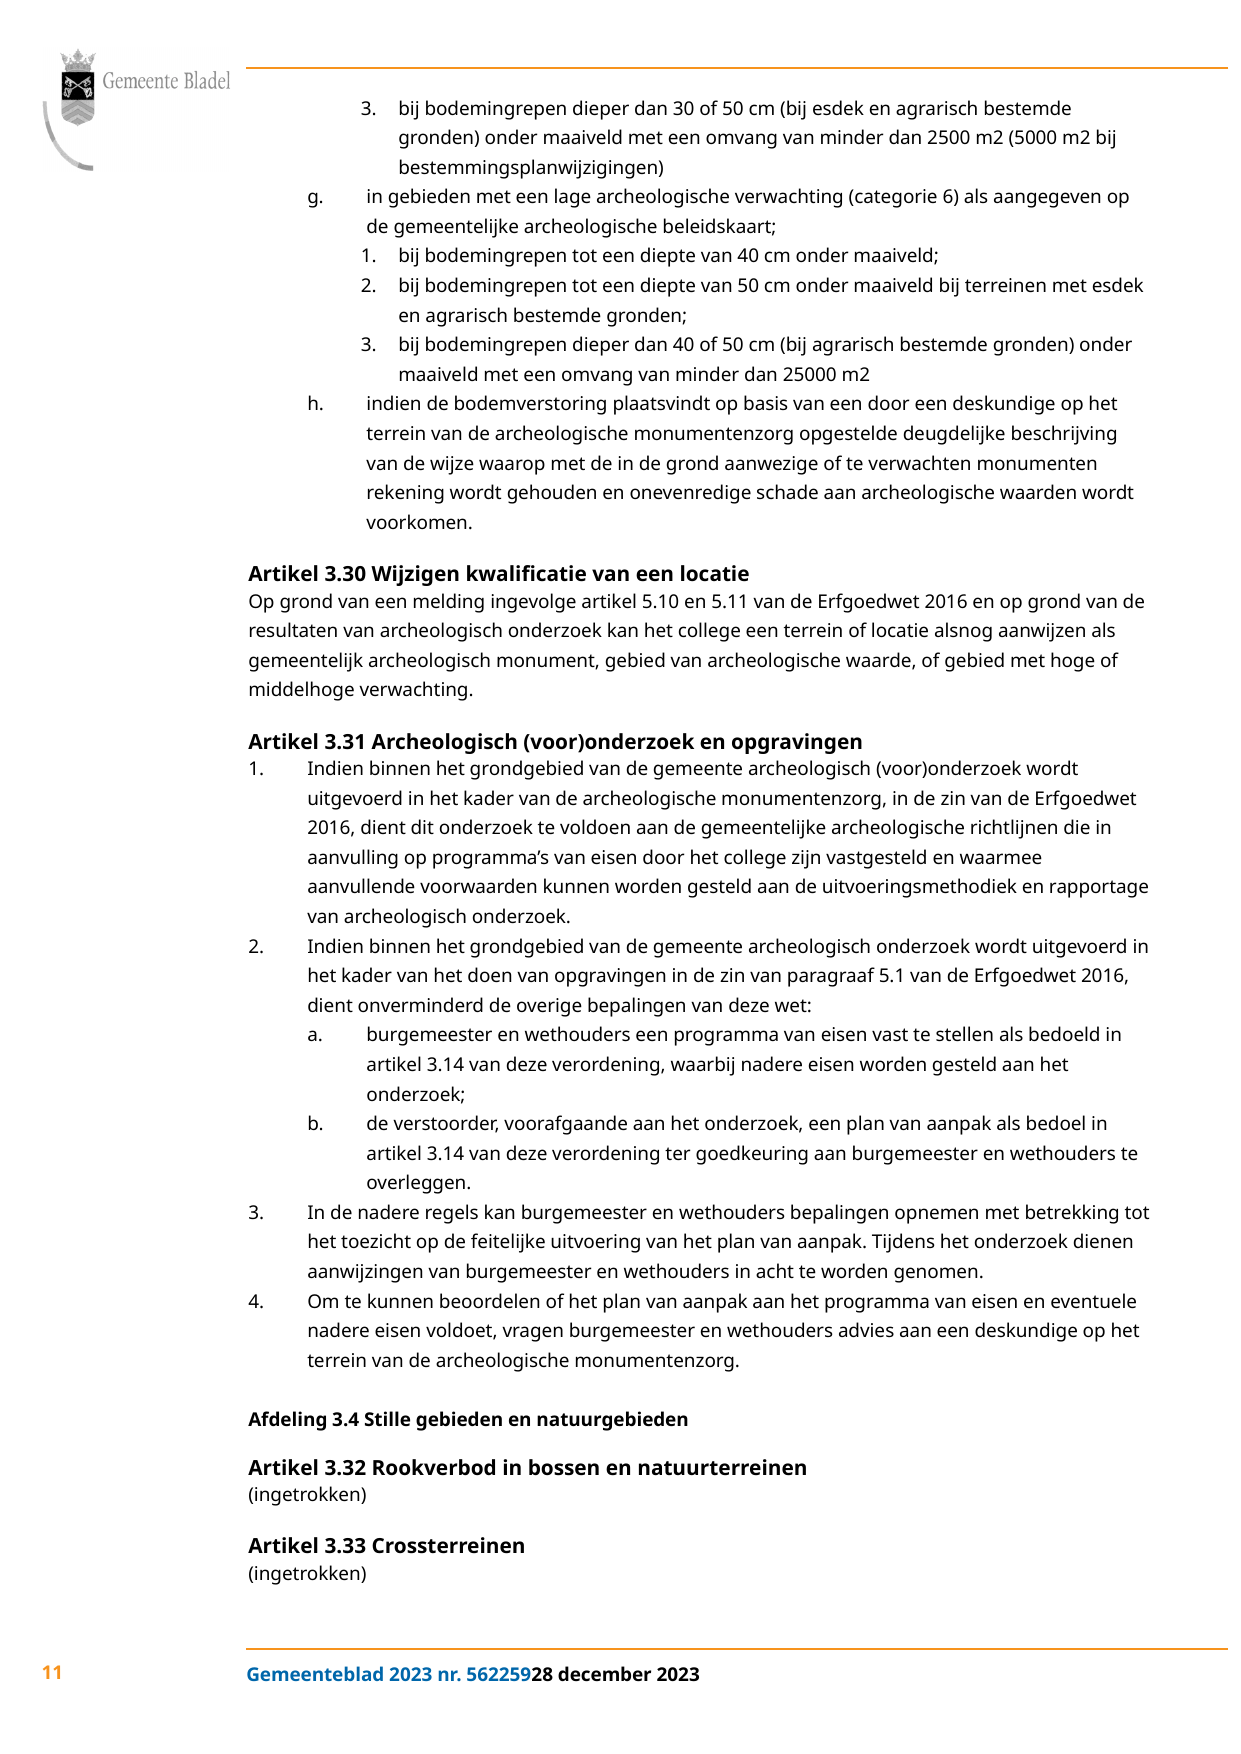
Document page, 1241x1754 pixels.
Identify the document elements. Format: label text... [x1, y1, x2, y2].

list burgemeester en wethouders een programma van eisen vast te stellen als bedoeld in artikel 3.14 van deze verordening, waarbij nadere eisen worden gesteld aan het onderzoek; [307, 1022, 1152, 1107]
list indien de bodemverstoring plaatsvindt op basis van een door een deskundige op het terrein van de archeologische monumentenzorg opgestelde deugdelijke beschrijving van de wijze waarop met de in de grond aanwezige of te verwachten monumenten rekening wordt gehouden en onevenredige schade aan archeologische waarden wordt voorkomen. [307, 391, 1152, 535]
text Artikel 3.30 Wijzigen kwalificatie van een locatie [248, 559, 1152, 588]
list in gebieden met een lage archeologische verwachting (categorie 6) als aangegeven op de gemeentelijke archeologische beleidskaart; [307, 183, 1152, 239]
text Op grond van een melding ingevolge artikel 5.10 en 5.11 van de Erfgoedwet 2016 en op grond van de resultaten van archeologisch onderzoek kan het college een terrein of locatie alsnog aanwijzen als gemeentelijk archeologisch monument, gebied van archeologische waarde, of gebied met hoge of middelhoge verwachting. [248, 588, 1152, 702]
picture [41, 47, 231, 172]
list bij bodemingrepen dieper dan 40 of 50 cm (bij agrarisch bestemde gronden) onder maaiveld met een omvang van minder dan 25000 m2 [361, 331, 1152, 387]
list bij bodemingrepen tot een diepte van 50 cm onder maaiveld bij terreinen met esdek en agrarisch bestemde gronden; [361, 272, 1152, 328]
list Indien binnen het grondgebied van de gemeente archeologisch onderzoek wordt uitgevoerd in het kader van het doen van opgravingen in de zin van paragraaf 5.1 van de Erfgoedwet 2016, dient onverminderd de overige bepalingen van deze wet: [248, 933, 1152, 1018]
text Artikel 3.31 Archeologisch (voor)onderzoek en opgravingen [248, 727, 1152, 755]
list In de nadere regels kan burgemeester en wethouders bepalingen opnemen met betrekking tot het toezicht op de feitelijke uitvoering van het plan van aanpak. Tijdens het onderzoek dienen aanwijzingen van burgemeester en wethouders in acht te worden genomen. [248, 1199, 1152, 1284]
list Indien binnen het grondgebied van de gemeente archeologisch (voor)onderzoek wordt uitgevoerd in het kader van de archeologische monumentenzorg, in de zin van de Erfgoedwet 2016, dient dit onderzoek te voldoen aan de gemeentelijke archeologische richtlijnen die in aanvulling op programma’s van eisen door het college zijn vastgesteld en waarmee aanvullende voorwaarden kunnen worden gesteld aan de uitvoeringsmethodiek en rapportage van archeologisch onderzoek. [248, 755, 1152, 929]
text (ingetrokken) [248, 1560, 1152, 1586]
list de verstoorder, voorafgaande aan het onderzoek, een plan van aanpak als bedoel in artikel 3.14 van deze verordening ter goedkeuring aan burgemeester en wethouders te overleggen. [307, 1110, 1152, 1195]
text Artikel 3.33 Crossterreinen [248, 1532, 1152, 1560]
list bij bodemingrepen tot een diepte van 40 cm onder maaiveld; [361, 243, 1152, 268]
list bij bodemingrepen dieper dan 30 of 50 cm (bij esdek en agrarisch bestemde gronden) onder maaiveld met een omvang van minder dan 2500 m2 (5000 m2 bij bestemmingsplanwijzigingen) [361, 95, 1152, 180]
list Om te kunnen beoordelen of het plan van aanpak aan het programma van eisen en eventuele nadere eisen voldoet, vragen burgemeester en wethouders advies aan een deskundige op het terrein van de archeologische monumentenzorg. [248, 1288, 1152, 1373]
text Afdeling 3.4 Stille gebieden en natuurgebieden [248, 1406, 1152, 1432]
text Artikel 3.32 Rookverbod in bossen en natuurterreinen [248, 1453, 1152, 1481]
text (ingetrokken) [248, 1481, 1152, 1507]
